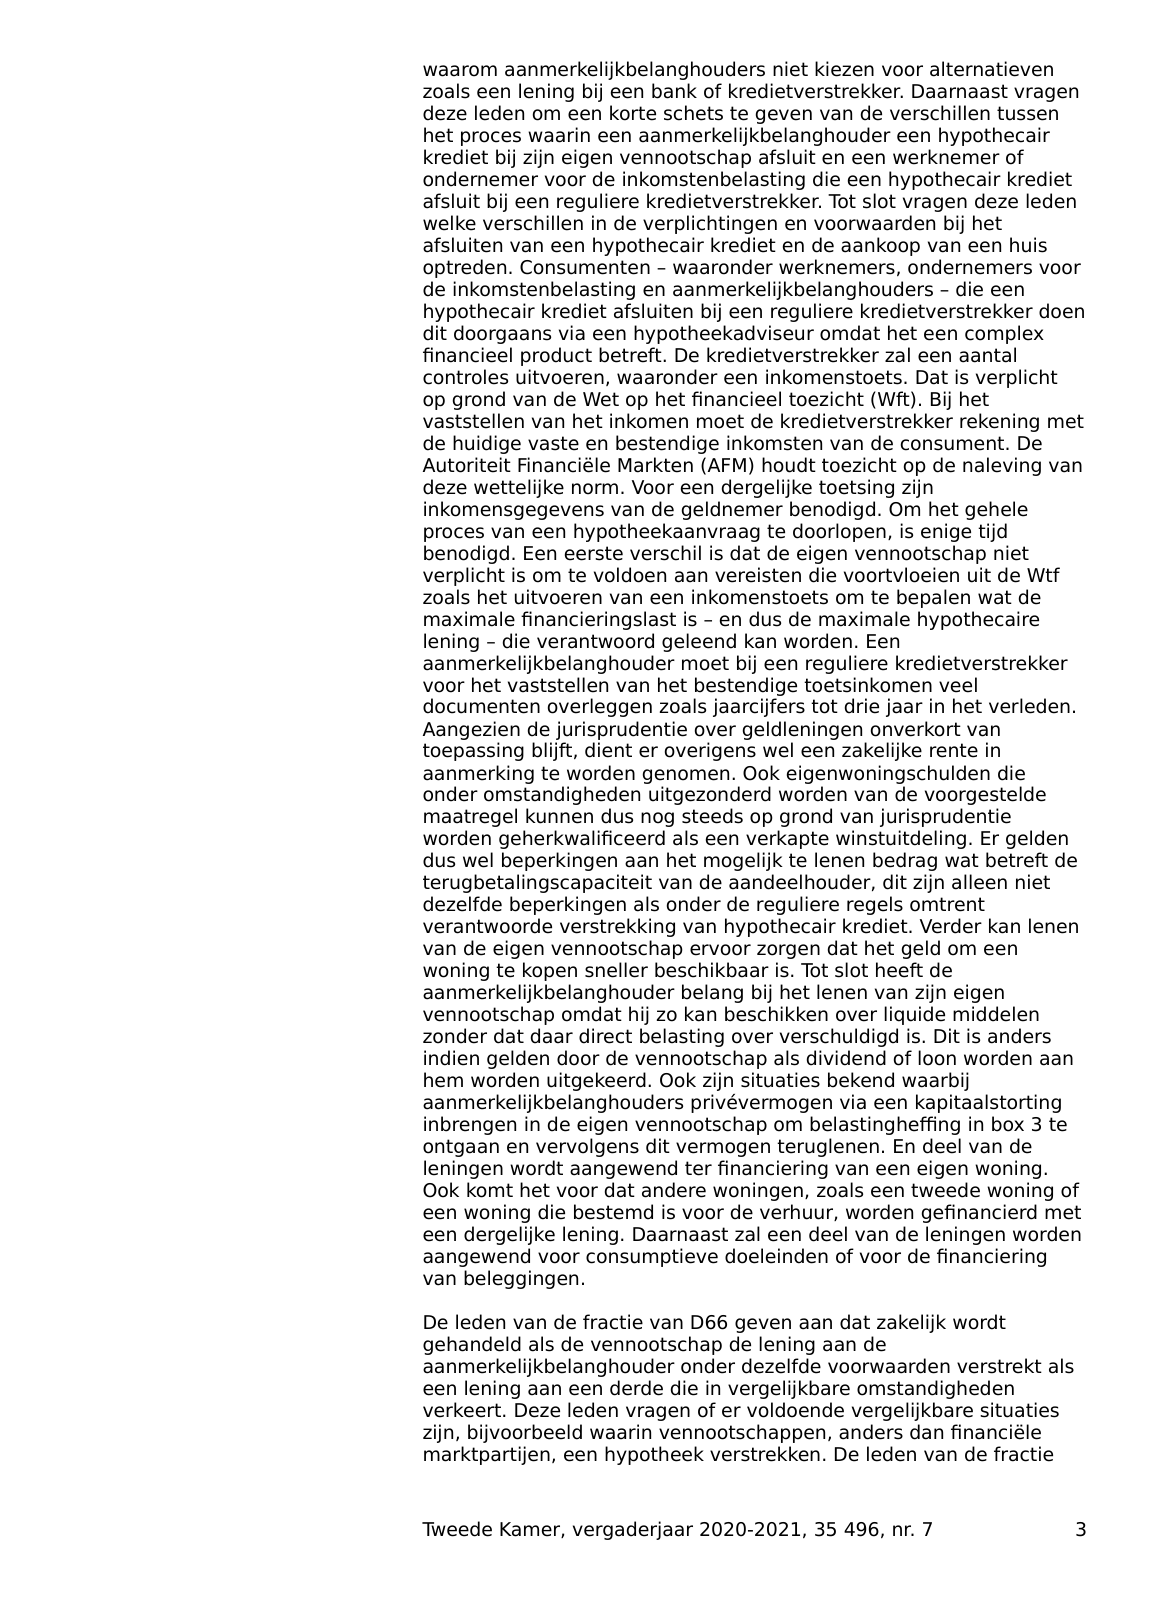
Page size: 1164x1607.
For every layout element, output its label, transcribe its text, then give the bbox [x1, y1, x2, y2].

text De leden van de fractie van D66 geven aan dat zakelijk wordt gehandeld als de vennootschap de lening aan de aanmerkelijkbelanghouder onder dezelfde voorwaarden verstrekt als een lening aan een derde die in vergelijkbare omstandigheden verkeert. Deze leden vragen of er voldoende vergelijkbare situaties zijn, bijvoorbeeld waarin vennootschappen, anders dan financiële marktpartijen, een hypotheek verstrekken. De leden van de fractie [422, 1312, 1087, 1466]
text waarom aanmerkelijkbelanghouders niet kiezen voor alternatieven zoals een lening bij een bank of kredietverstrekker. Daarnaast vragen deze leden om een korte schets te geven van de verschillen tussen het proces waarin een aanmerkelijkbelanghouder een hypothecair krediet bij zijn eigen vennootschap afsluit en een werknemer of ondernemer voor de inkomstenbelasting die een hypothecair krediet afsluit bij een reguliere kredietverstrekker. Tot slot vragen deze leden welke verschillen in de verplichtingen en voorwaarden bij het afsluiten van een hypothecair krediet en de aankoop van een huis optreden. Consumenten – waaronder werknemers, ondernemers voor de inkomstenbelasting en aanmerkelijkbelanghouders – die een hypothecair krediet afsluiten bij een reguliere kredietverstrekker doen dit doorgaans via een hypotheekadviseur omdat het een complex financieel product betreft. De kredietverstrekker zal een aantal controles uitvoeren, waaronder een inkomenstoets. Dat is verplicht op grond van de Wet op het financieel toezicht (Wft). Bij het vaststellen van het inkomen moet de kredietverstrekker rekening met de huidige vaste en bestendige inkomsten van de consument. De Autoriteit Financiële Markten (AFM) houdt toezicht op de naleving van deze wettelijke norm. Voor een dergelijke toetsing zijn inkomensgegevens van de geldnemer benodigd. Om het gehele proces van een hypotheekaanvraag te doorlopen, is enige tijd benodigd. Een eerste verschil is dat de eigen vennootschap niet verplicht is om te voldoen aan vereisten die voortvloeien uit de Wtf zoals het uitvoeren van een inkomenstoets om te bepalen wat de maximale financieringslast is – en dus de maximale hypothecaire lening – die verantwoord geleend kan worden. Een aanmerkelijkbelanghouder moet bij een reguliere kredietverstrekker voor het vaststellen van het bestendige toetsinkomen veel documenten overleggen zoals jaarcijfers tot drie jaar in het verleden. Aangezien de jurisprudentie over geldleningen onverkort van toepassing blijft, dient er overigens wel een zakelijke rente in aanmerking te worden genomen. Ook eigenwoningschulden die onder omstandigheden uitgezonderd worden van de voorgestelde maatregel kunnen dus nog steeds op grond van jurisprudentie worden geherkwalificeerd als een verkapte winstuitdeling. Er gelden dus wel beperkingen aan het mogelijk te lenen bedrag wat betreft de terugbetalingscapaciteit van de aandeelhouder, dit zijn alleen niet dezelfde beperkingen als onder de reguliere regels omtrent verantwoorde verstrekking van hypothecair krediet. Verder kan lenen van de eigen vennootschap ervoor zorgen dat het geld om een woning te kopen sneller beschikbaar is. Tot slot heeft de aanmerkelijkbelanghouder belang bij het lenen van zijn eigen vennootschap omdat hij zo kan beschikken over liquide middelen zonder dat daar direct belasting over verschuldigd is. Dit is anders indien gelden door de vennootschap als dividend of loon worden aan hem worden uitgekeerd. Ook zijn situaties bekend waarbij aanmerkelijkbelanghouders privévermogen via een kapitaalstorting inbrengen in de eigen vennootschap om belastingheffing in box 3 te ontgaan en vervolgens dit vermogen teruglenen. En deel van de leningen wordt aangewend ter financiering van een eigen woning. Ook komt het voor dat andere woningen, zoals een tweede woning of een woning die bestemd is voor de verhuur, worden gefinancierd met een dergelijke lening. Daarnaast zal een deel van de leningen worden aangewend voor consumptieve doeleinden of voor de financiering van beleggingen. [422, 59, 1087, 1290]
